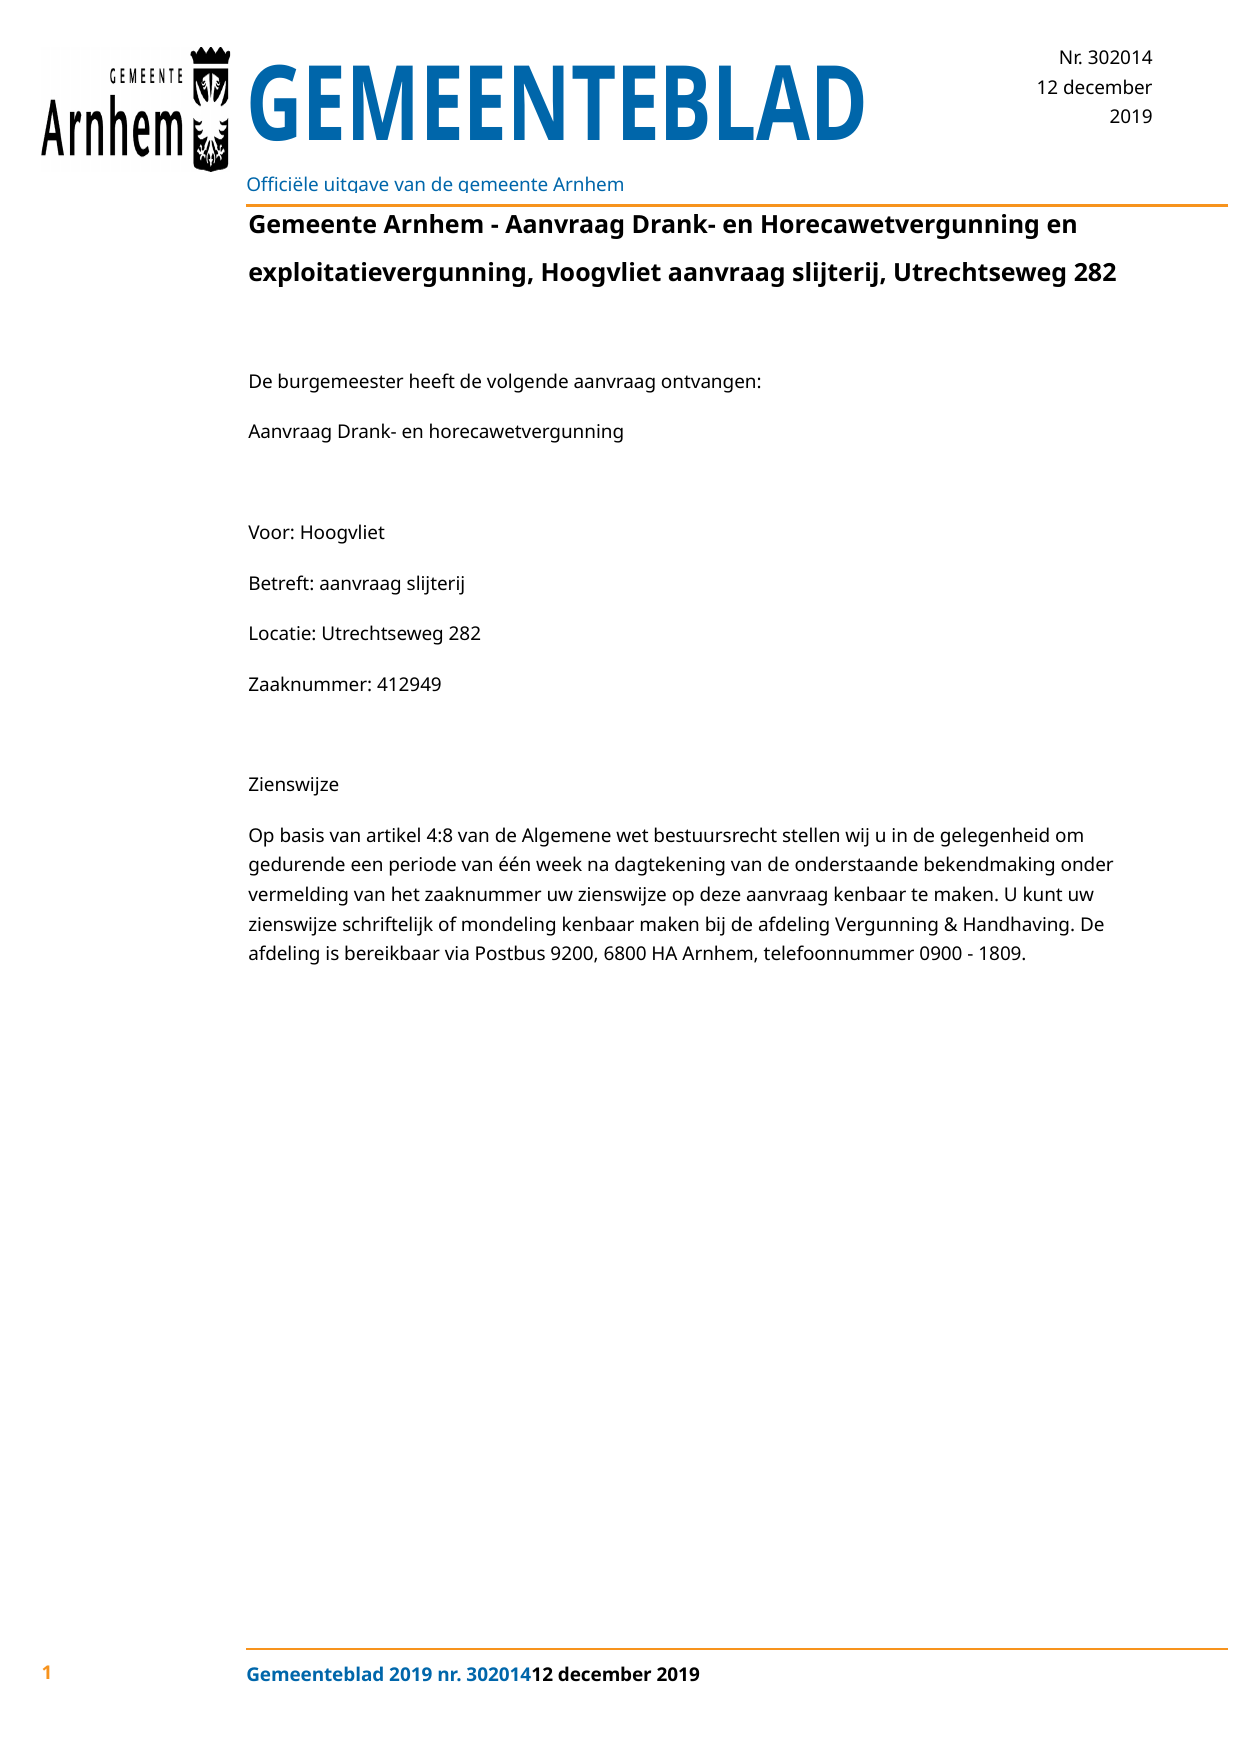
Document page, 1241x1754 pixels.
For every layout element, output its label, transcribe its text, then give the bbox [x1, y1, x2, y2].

text Betreft: aanvraag slijterij [248, 570, 1152, 596]
text Zaaknummer: 412949 [248, 671, 1152, 697]
picture [41, 47, 231, 172]
text Gemeente Arnhem - Aanvraag Drank- en Horecawetvergunning en exploitatievergunning, Hoogvliet aanvraag slijterij, Utrechtseweg 282 [248, 207, 1152, 288]
text Op basis van artikel 4:8 van de Algemene wet bestuursrecht stellen wij u in de gelegenheid om gedurende een periode van één week na dagtekening van de onderstaande bekendmaking onder vermelding van het zaaknummer uw zienswijze op deze aanvraag kenbaar te maken. U kunt uw zienswijze schriftelijk of mondeling kenbaar maken bij de afdeling Vergunning & Handhaving. De afdeling is bereikbaar via Postbus 9200, 6800 HA Arnhem, telefoonnummer 0900 - 1809. [248, 822, 1152, 966]
text Aanvraag Drank- en horecawetvergunning [248, 419, 1152, 444]
text Locatie: Utrechtseweg 282 [248, 620, 1152, 646]
text Voor: Hoogvliet [248, 519, 1152, 545]
text De burgemeester heeft de volgende aanvraag ontvangen: [248, 368, 1152, 394]
text Zienswijze [248, 772, 1152, 797]
